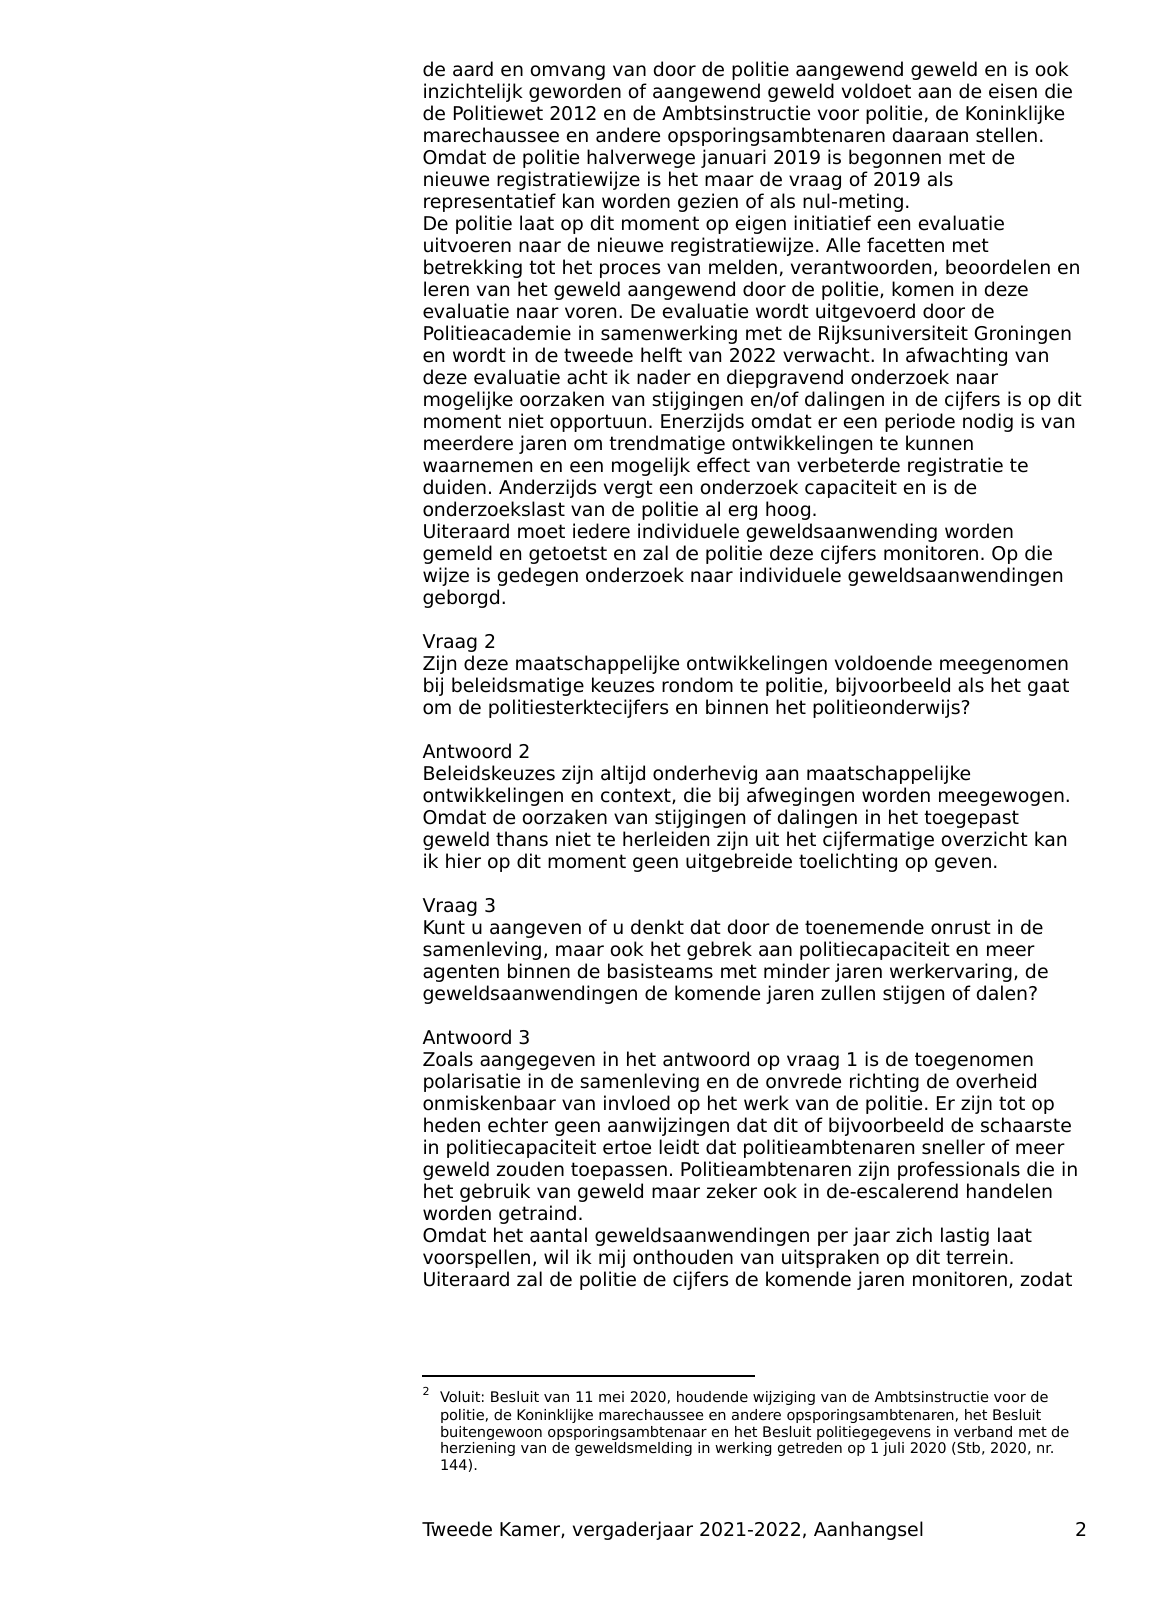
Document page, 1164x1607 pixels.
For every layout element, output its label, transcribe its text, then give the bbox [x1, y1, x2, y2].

text de aard en omvang van door de politie aangewend geweld en is ook inzichtelijk geworden of aangewend geweld voldoet aan de eisen die de Politiewet 2012 en de Ambtsinstructie voor politie, de Koninklijke marechaussee en andere opsporingsambtenaren daaraan stellen. Omdat de politie halverwege januari 2019 is begonnen met de nieuwe registratiewijze is het maar de vraag of 2019 als representatief kan worden gezien of als nul-meting. [422, 59, 1087, 213]
text Voluit: Besluit van 11 mei 2020, houdende wijziging van de Ambtsinstructie voor de politie, de Koninklijke marechaussee en andere opsporingsambtenaren, het Besluit buitengewoon opsporingsambtenaar en het Besluit politiegegevens in verband met de herziening van de geweldsmelding in werking getreden op 1 juli 2020 (Stb, 2020, nr. 144). [422, 1385, 1087, 1474]
text Antwoord 3 [422, 1027, 1087, 1049]
text Zijn deze maatschappelijke ontwikkelingen voldoende meegenomen bij beleidsmatige keuzes rondom te politie, bijvoorbeeld als het gaat om de politiesterktecijfers en binnen het politieonderwijs? [422, 653, 1087, 719]
text Omdat het aantal geweldsaanwendingen per jaar zich lastig laat voorspellen, wil ik mij onthouden van uitspraken op dit terrein. Uiteraard zal de politie de cijfers de komende jaren monitoren, zodat [422, 1225, 1087, 1291]
text De politie laat op dit moment op eigen initiatief een evaluatie uitvoeren naar de nieuwe registratiewijze. Alle facetten met betrekking tot het proces van melden, verantwoorden, beoordelen en leren van het geweld aangewend door de politie, komen in deze evaluatie naar voren. De evaluatie wordt uitgevoerd door de Politieacademie in samenwerking met de Rijksuniversiteit Groningen en wordt in de tweede helft van 2022 verwacht. In afwachting van deze evaluatie acht ik nader en diepgravend onderzoek naar mogelijke oorzaken van stijgingen en/of dalingen in de cijfers is op dit moment niet opportuun. Enerzijds omdat er een periode nodig is van meerdere jaren om trendmatige ontwikkelingen te kunnen waarnemen en een mogelijk effect van verbeterde registratie te duiden. Anderzijds vergt een onderzoek capaciteit en is de onderzoekslast van de politie al erg hoog. [422, 213, 1087, 521]
text Beleidskeuzes zijn altijd onderhevig aan maatschappelijke ontwikkelingen en context, die bij afwegingen worden meegewogen. Omdat de oorzaken van stijgingen of dalingen in het toegepast geweld thans niet te herleiden zijn uit het cijfermatige overzicht kan ik hier op dit moment geen uitgebreide toelichting op geven. [422, 763, 1087, 873]
text Vraag 3 [422, 895, 1087, 917]
text Zoals aangegeven in het antwoord op vraag 1 is de toegenomen polarisatie in de samenleving en de onvrede richting de overheid onmiskenbaar van invloed op het werk van de politie. Er zijn tot op heden echter geen aanwijzingen dat dit of bijvoorbeeld de schaarste in politiecapaciteit ertoe leidt dat politieambtenaren sneller of meer geweld zouden toepassen. Politieambtenaren zijn professionals die in het gebruik van geweld maar zeker ook in de-escalerend handelen worden getraind. [422, 1049, 1087, 1225]
text Antwoord 2 [422, 741, 1087, 763]
text Kunt u aangeven of u denkt dat door de toenemende onrust in de samenleving, maar ook het gebrek aan politiecapaciteit en meer agenten binnen de basisteams met minder jaren werkervaring, de geweldsaanwendingen de komende jaren zullen stijgen of dalen? [422, 917, 1087, 1005]
text Uiteraard moet iedere individuele geweldsaanwending worden gemeld en getoetst en zal de politie deze cijfers monitoren. Op die wijze is gedegen onderzoek naar individuele geweldsaanwendingen geborgd. [422, 521, 1087, 608]
text Vraag 2 [422, 631, 1087, 653]
